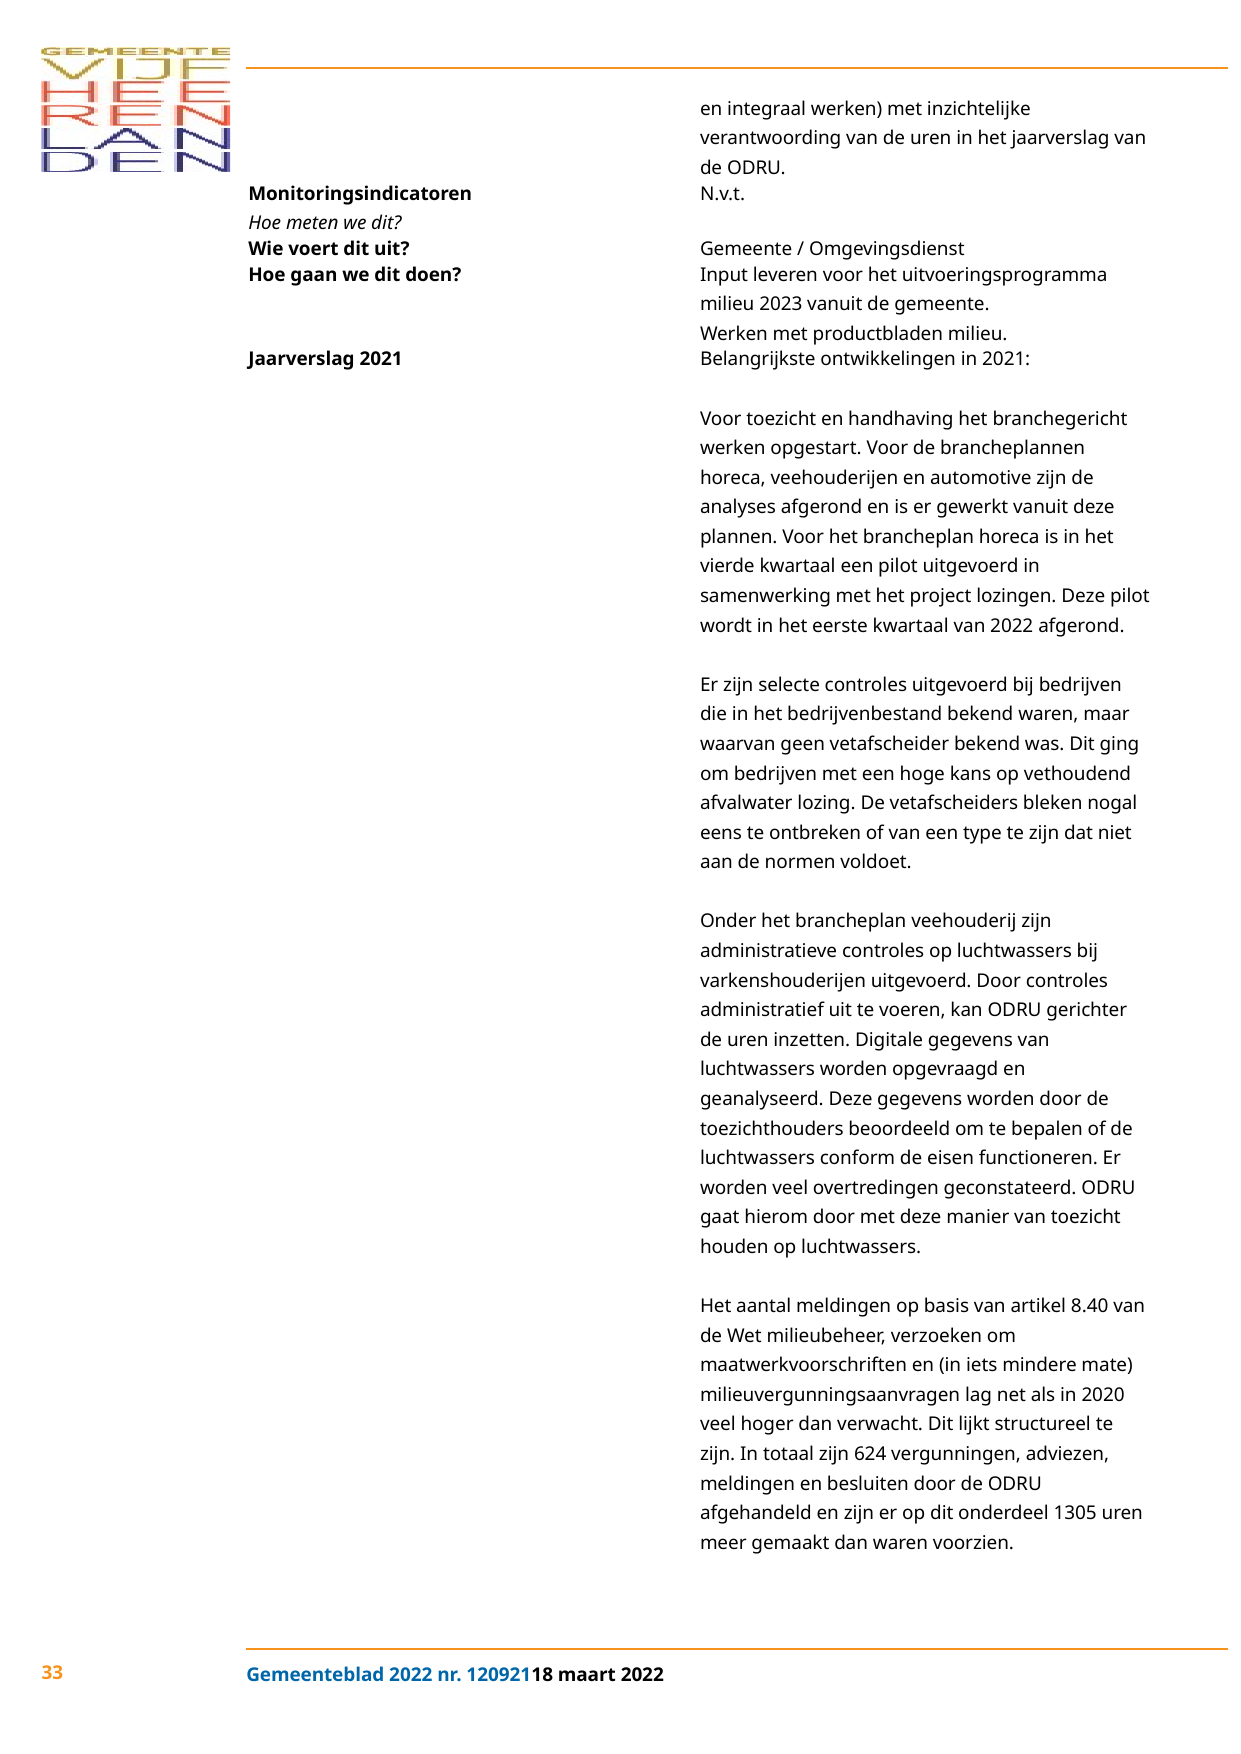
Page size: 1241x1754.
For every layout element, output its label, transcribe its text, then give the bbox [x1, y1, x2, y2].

table_cell Input leveren voor het uitvoeringsprogramma milieu 2023 vanuit de gemeente. Werken met productbladen milieu. [700, 261, 1152, 346]
table_cell Wie voert dit uit? [248, 235, 700, 261]
table_cell Monitoringsindicatoren Hoe meten we dit? [248, 180, 700, 235]
table_cell en integraal werken) met inzichtelijke verantwoording van de uren in het jaarverslag van de ODRU. [700, 95, 1152, 180]
table_cell Jaarverslag 2021 [248, 346, 700, 1584]
table_cell Hoe gaan we dit doen? [248, 261, 700, 346]
table_cell Gemeente / Omgevingsdienst [700, 235, 1152, 261]
table_cell N.v.t. [700, 180, 1152, 235]
table_cell Belangrijkste ontwikkelingen in 2021: Voor toezicht en handhaving het branchegericht werken opgestart. Voor de brancheplannen horeca, veehouderijen en automotive zijn de analyses afgerond en is er gewerkt vanuit deze plannen. Voor het brancheplan horeca is in het vierde kwartaal een pilot uitgevoerd in samenwerking met het project lozingen. Deze pilot wordt in het eerste kwartaal van 2022 afgerond. Er zijn selecte controles uitgevoerd bij bedrijven die in het bedrijvenbestand bekend waren, maar waarvan geen vetafscheider bekend was. Dit ging om bedrijven met een hoge kans op vethoudend afvalwater lozing. De vetafscheiders bleken nogal eens te ontbreken of van een type te zijn dat niet aan de normen voldoet. Onder het brancheplan veehouderij zijn administratieve controles op luchtwassers bij varkenshouderijen uitgevoerd. Door controles administratief uit te voeren, kan ODRU gerichter de uren inzetten. Digitale gegevens van luchtwassers worden opgevraagd en geanalyseerd. Deze gegevens worden door de toezichthouders beoordeeld om te bepalen of de luchtwassers conform de eisen functioneren. Er worden veel overtredingen geconstateerd. ODRU gaat hierom door met deze manier van toezicht houden op luchtwassers. Het aantal meldingen op basis van artikel 8.40 van de Wet milieubeheer, verzoeken om maatwerkvoorschriften en (in iets mindere mate) milieuvergunningsaanvragen lag net als in 2020 veel hoger dan verwacht. Dit lijkt structureel te zijn. In totaal zijn 624 vergunningen, adviezen, meldingen en besluiten door de ODRU afgehandeld en zijn er op dit onderdeel 1305 uren meer gemaakt dan waren voorzien. [700, 346, 1152, 1584]
table_cell [248, 95, 700, 180]
picture [41, 47, 231, 172]
